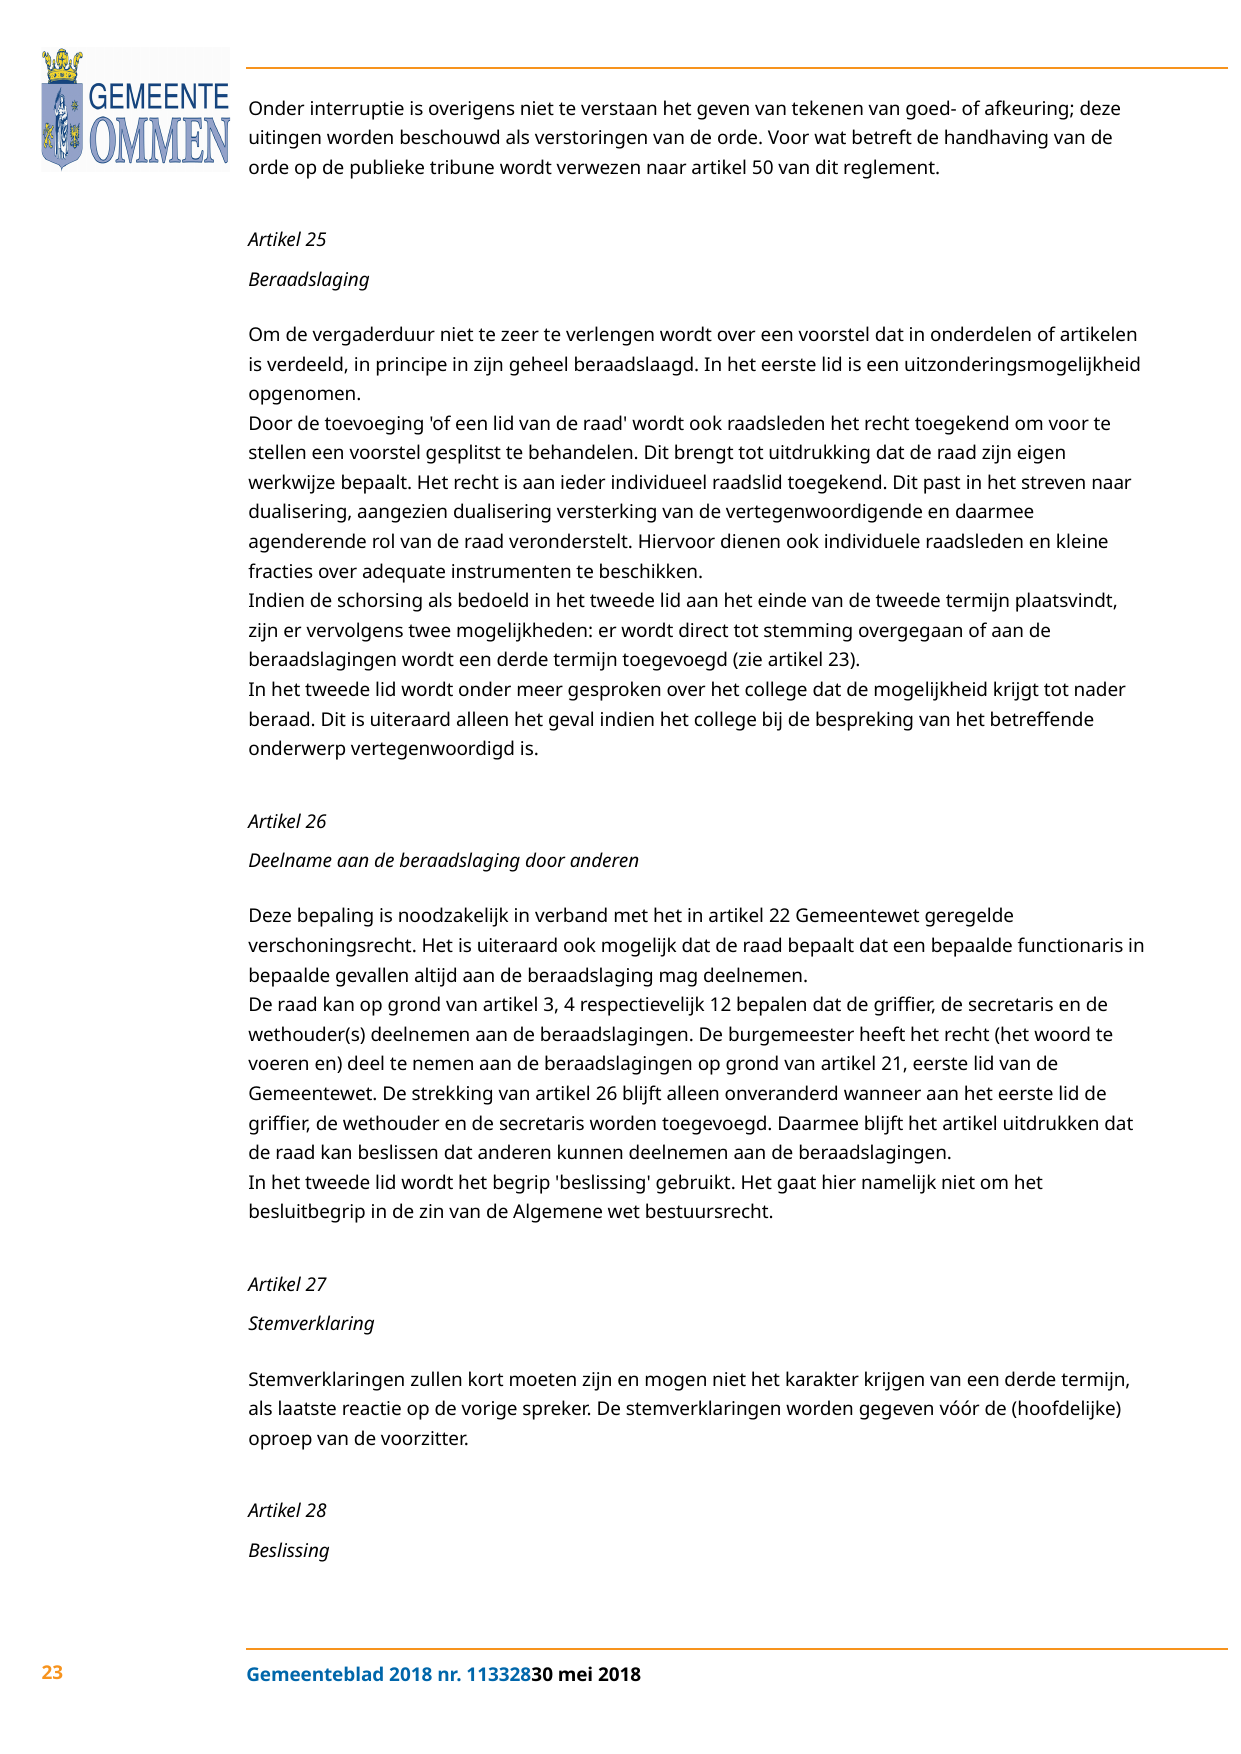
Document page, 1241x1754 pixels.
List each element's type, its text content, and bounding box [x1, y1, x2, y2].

text Artikel 25 [248, 227, 1152, 252]
text Beraadslaging [248, 266, 1152, 292]
text De raad kan op grond van artikel 3, 4 respectievelijk 12 bepalen dat de griffier, de secretaris en de wethouder(s) deelnemen aan de beraadslagingen. De burgemeester heeft het recht (het woord te voeren en) deel te nemen aan de beraadslagingen op grond van artikel 21, eerste lid van de Gemeentewet. De strekking van artikel 26 blijft alleen onveranderd wanneer aan het eerste lid de griffier, de wethouder en de secretaris worden toegevoegd. Daarmee blijft het artikel uitdrukken dat de raad kan beslissen dat anderen kunnen deelnemen aan de beraadslagingen. [248, 991, 1152, 1165]
text Om de vergaderduur niet te zeer te verlengen wordt over een voorstel dat in onderdelen of artikelen is verdeeld, in principe in zijn geheel beraadslaagd. In het eerste lid is een uitzonderingsmogelijkheid opgenomen. [248, 321, 1152, 406]
text Stemverklaringen zullen kort moeten zijn en mogen niet het karakter krijgen van een derde termijn, als laatste reactie op de vorige spreker. De stemverklaringen worden gegeven vóór de (hoofdelijke) oproep van de voorzitter. [248, 1366, 1152, 1451]
text Stemverklaring [248, 1311, 1152, 1336]
text Deze bepaling is noodzakelijk in verband met het in artikel 22 Gemeentewet geregelde verschoningsrecht. Het is uiteraard ook mogelijk dat de raad bepaalt dat een bepaalde functionaris in bepaalde gevallen altijd aan de beraadslaging mag deelnemen. [248, 903, 1152, 988]
text Door de toevoeging 'of een lid van de raad' wordt ook raadsleden het recht toegekend om voor te stellen een voorstel gesplitst te behandelen. Dit brengt tot uitdrukking dat de raad zijn eigen werkwijze bepaalt. Het recht is aan ieder individueel raadslid toegekend. Dit past in het streven naar dualisering, aangezien dualisering versterking van de vertegenwoordigende en daarmee agenderende rol van de raad veronderstelt. Hiervoor dienen ook individuele raadsleden en kleine fracties over adequate instrumenten te beschikken. [248, 410, 1152, 584]
text Indien de schorsing als bedoeld in het tweede lid aan het einde van de tweede termijn plaatsvindt, zijn er vervolgens twee mogelijkheden: er wordt direct tot stemming overgegaan of aan de beraadslagingen wordt een derde termijn toegevoegd (zie artikel 23). [248, 587, 1152, 672]
text Artikel 28 [248, 1498, 1152, 1523]
picture [41, 47, 231, 172]
text Deelname aan de beraadslaging door anderen [248, 847, 1152, 873]
text Beslissing [248, 1537, 1152, 1563]
text In het tweede lid wordt het begrip 'beslissing' gebruikt. Het gaat hier namelijk niet om het besluitbegrip in de zin van de Algemene wet bestuursrecht. [248, 1169, 1152, 1224]
text Artikel 27 [248, 1271, 1152, 1297]
text Artikel 26 [248, 808, 1152, 834]
text In het tweede lid wordt onder meer gesproken over het college dat de mogelijkheid krijgt tot nader beraad. Dit is uiteraard alleen het geval indien het college bij de bespreking van het betreffende onderwerp vertegenwoordigd is. [248, 676, 1152, 761]
text Onder interruptie is overigens niet te verstaan het geven van tekenen van goed- of afkeuring; deze uitingen worden beschouwd als verstoringen van de orde. Voor wat betreft de handhaving van de orde op de publieke tribune wordt verwezen naar artikel 50 van dit reglement. [248, 95, 1152, 180]
